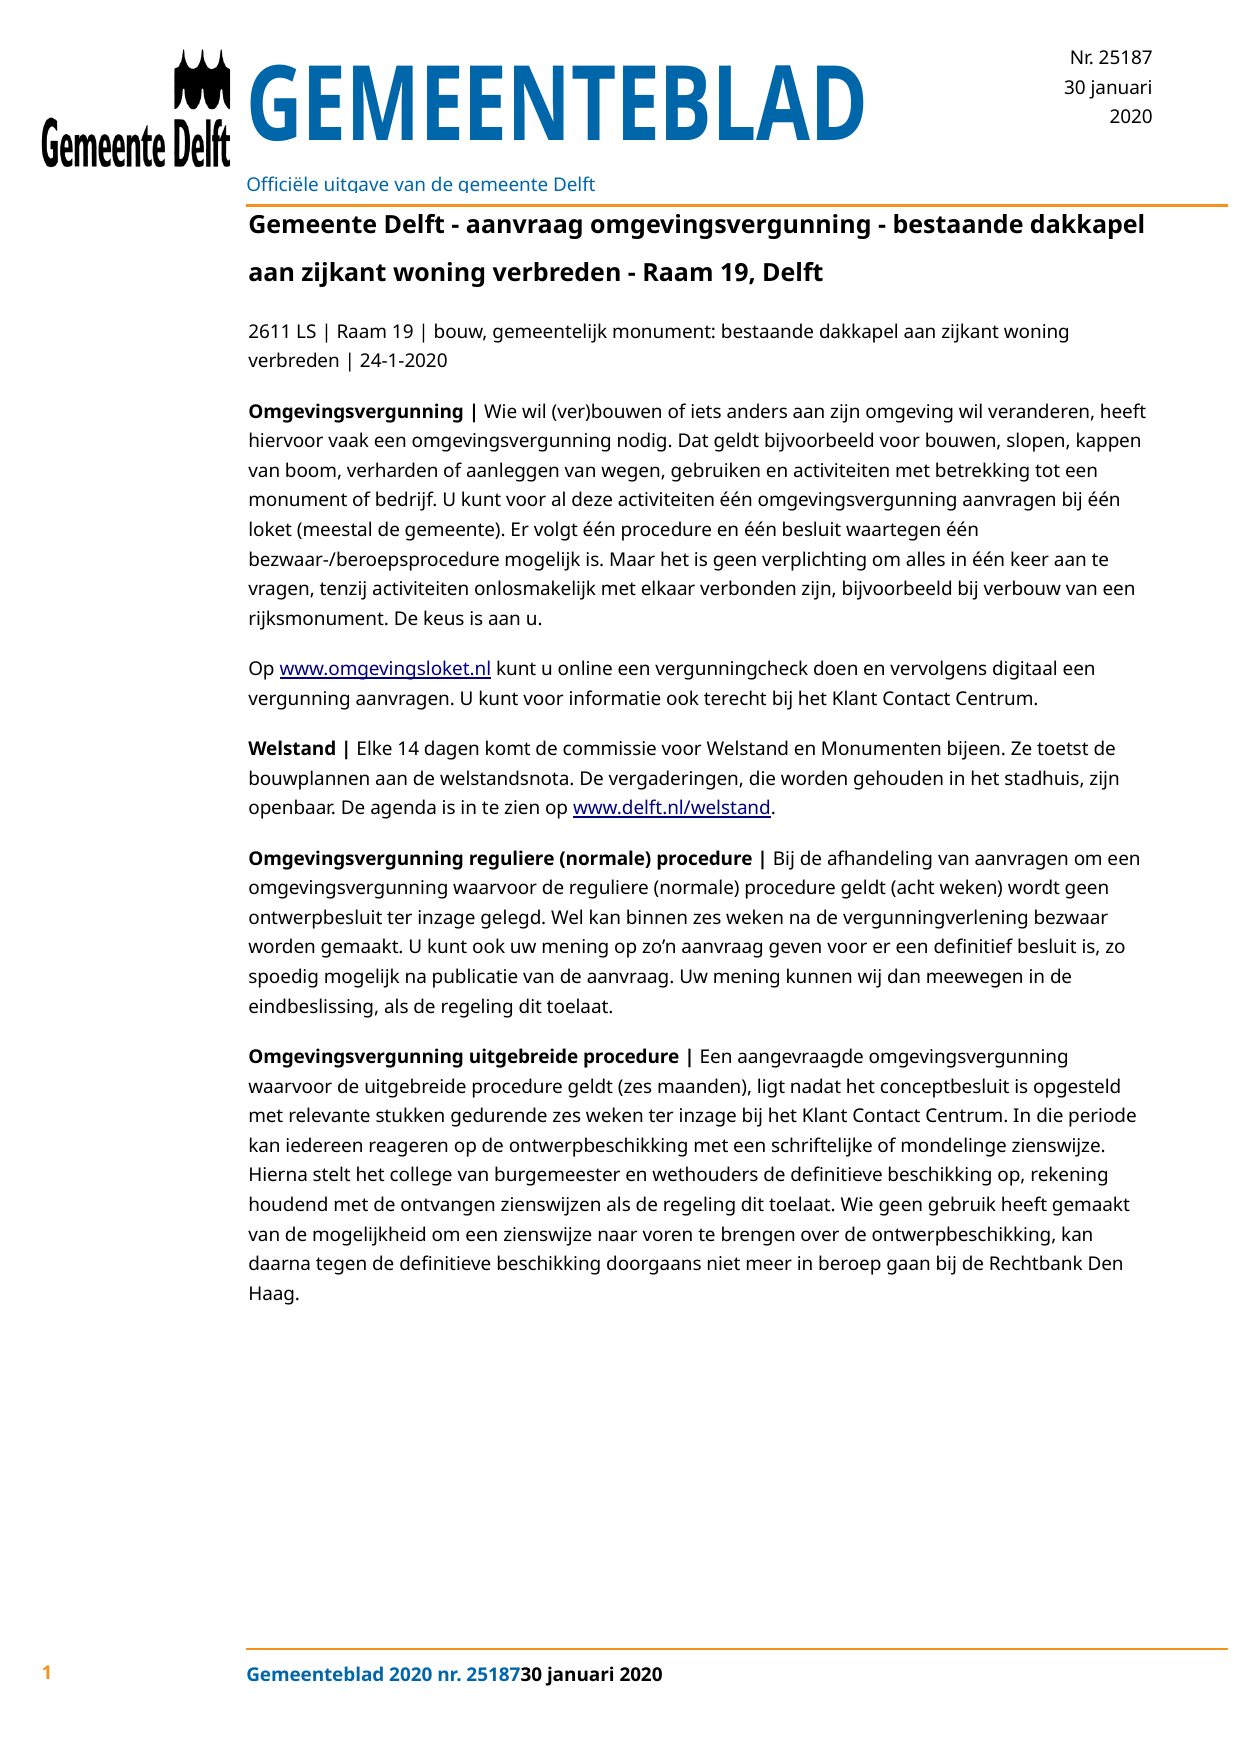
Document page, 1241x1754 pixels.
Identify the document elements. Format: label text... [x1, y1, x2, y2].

text Omgevingsvergunning reguliere (normale) procedure | Bij de afhandeling van aanvragen om een omgevingsvergunning waarvoor de reguliere (normale) procedure geldt (acht weken) wordt geen ontwerpbesluit ter inzage gelegd. Wel kan binnen zes weken na de vergunningverlening bezwaar worden gemaakt. U kunt ook uw mening op zo’n aanvraag geven voor er een definitief besluit is, zo spoedig mogelijk na publicatie van de aanvraag. Uw mening kunnen wij dan meewegen in de eindbeslissing, als de regeling dit toelaat. [248, 845, 1152, 1019]
text Omgevingsvergunning | Wie wil (ver)bouwen of iets anders aan zijn omgeving wil veranderen, heeft hiervoor vaak een omgevingsvergunning nodig. Dat geldt bijvoorbeeld voor bouwen, slopen, kappen van boom, verharden of aanleggen van wegen, gebruiken en activiteiten met betrekking tot een monument of bedrijf. U kunt voor al deze activiteiten één omgevingsvergunning aanvragen bij één loket (meestal de gemeente). Er volgt één procedure en één besluit waartegen één bezwaar-/beroepsprocedure mogelijk is. Maar het is geen verplichting om alles in één keer aan te vragen, tenzij activiteiten onlosmakelijk met elkaar verbonden zijn, bijvoorbeeld bij verbouw van een rijksmonument. De keus is aan u. [248, 398, 1152, 631]
text Gemeente Delft - aanvraag omgevingsvergunning - bestaande dakkapel aan zijkant woning verbreden - Raam 19, Delft [248, 207, 1152, 288]
text Omgevingsvergunning uitgebreide procedure | Een aangevraagde omgevingsvergunning waarvoor de uitgebreide procedure geldt (zes maanden), ligt nadat het conceptbesluit is opgesteld met relevante stukken gedurende zes weken ter inzage bij het Klant Contact Centrum. In die periode kan iedereen reageren op de ontwerpbeschikking met een schriftelijke of mondelinge zienswijze. Hierna stelt het college van burgemeester en wethouders de definitieve beschikking op, rekening houdend met de ontvangen zienswijzen als de regeling dit toelaat. Wie geen gebruik heeft gemaakt van de mogelijkheid om een zienswijze naar voren te brengen over de ontwerpbeschikking, kan daarna tegen de definitieve beschikking doorgaans niet meer in beroep gaan bij de Rechtbank Den Haag. [248, 1043, 1152, 1306]
text Op www.omgevingsloket.nl kunt u online een vergunningcheck doen en vervolgens digitaal een vergunning aanvragen. U kunt voor informatie ook terecht bij het Klant Contact Centrum. [248, 655, 1152, 711]
text Welstand | Elke 14 dagen komt de commissie voor Welstand en Monumenten bijeen. Ze toetst de bouwplannen aan de welstandsnota. De vergaderingen, die worden gehouden in het stadhuis, zijn openbaar. De agenda is in te zien op www.delft.nl/welstand. [248, 735, 1152, 820]
picture [41, 47, 231, 172]
text 2611 LS | Raam 19 | bouw, gemeentelijk monument: bestaande dakkapel aan zijkant woning verbreden | 24-1-2020 [248, 318, 1152, 373]
